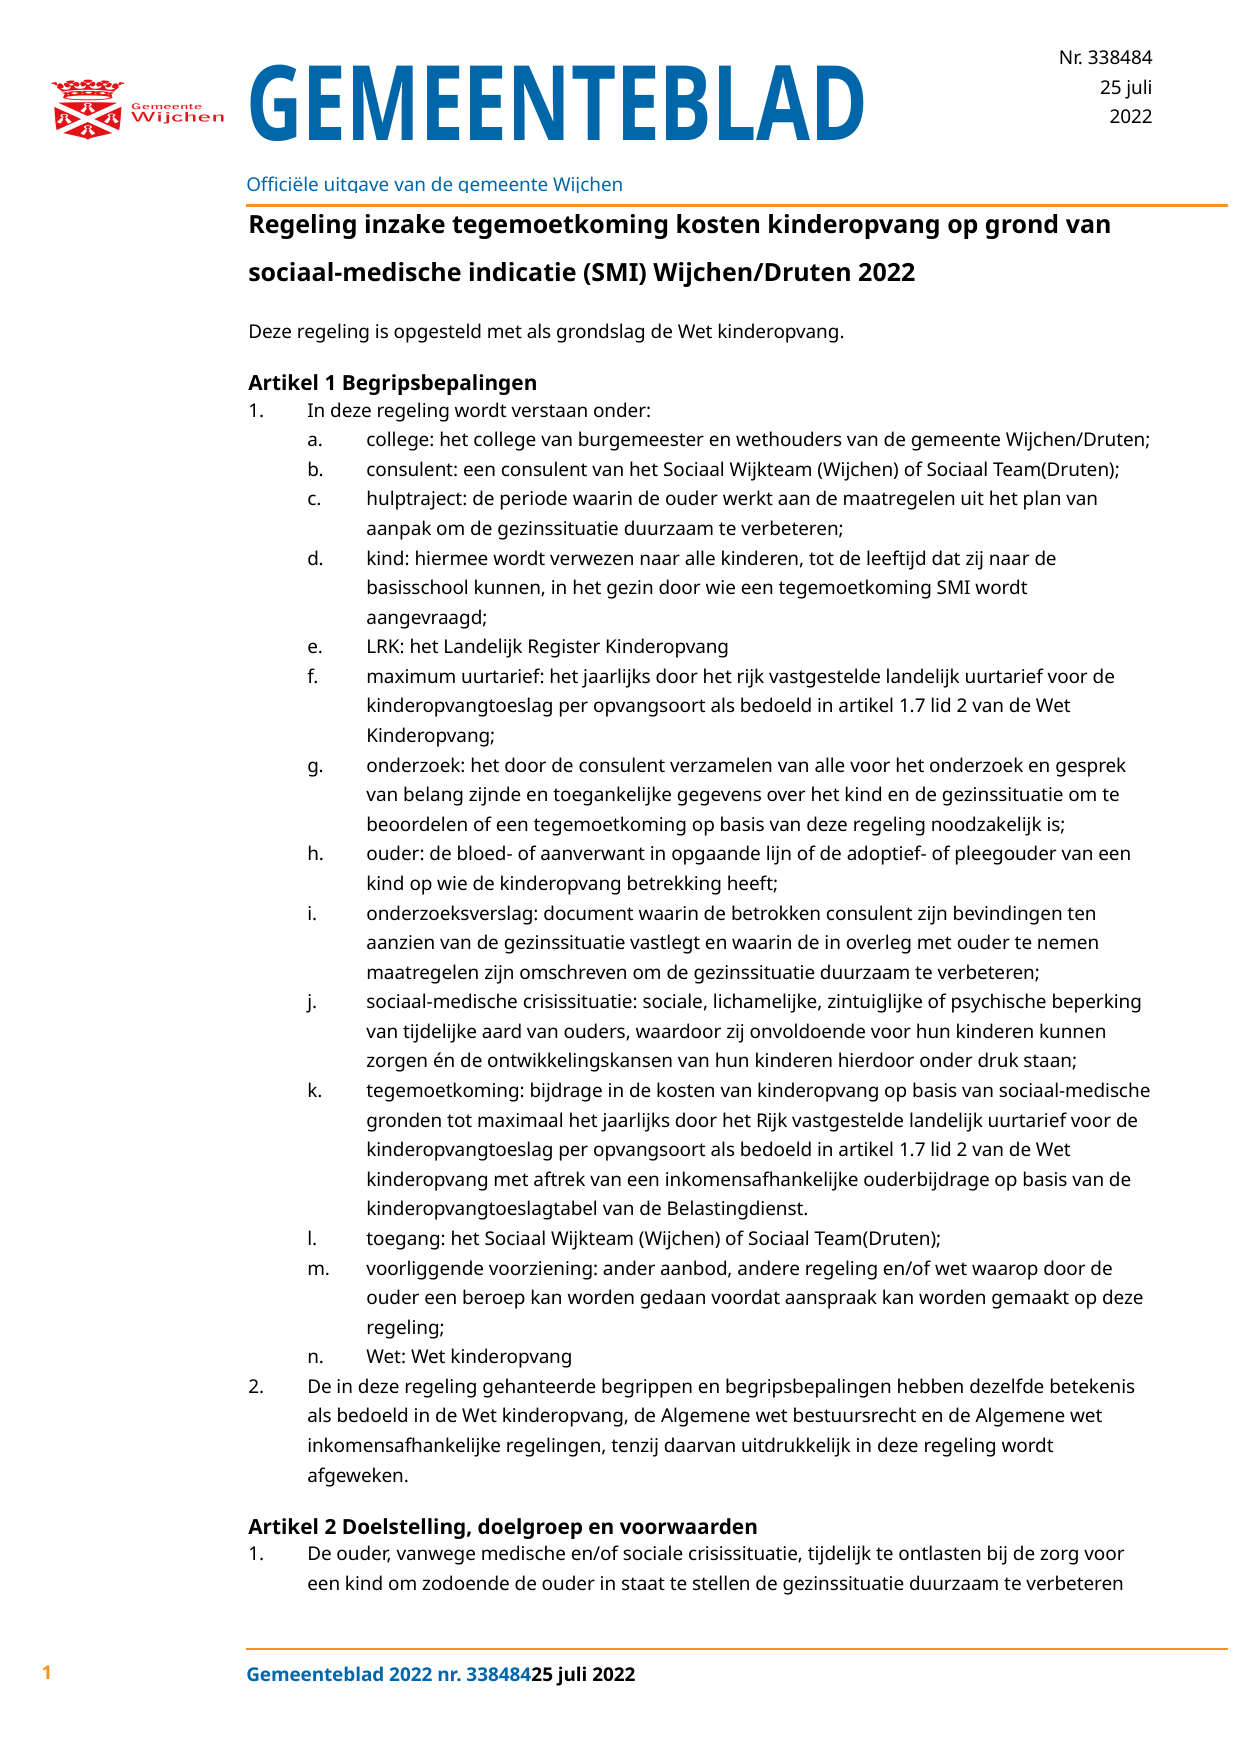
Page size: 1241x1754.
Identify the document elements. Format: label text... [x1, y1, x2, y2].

picture [41, 47, 231, 172]
list Wet: Wet kinderopvang [307, 1343, 1152, 1369]
list hulptraject: de periode waarin de ouder werkt aan de maatregelen uit het plan van aanpak om de gezinssituatie duurzaam te verbeteren; [307, 486, 1152, 541]
list In deze regeling wordt verstaan onder: [248, 397, 1152, 422]
text Regeling inzake tegemoetkoming kosten kinderopvang op grond van sociaal-medische indicatie (SMI) Wijchen/Druten 2022 [248, 207, 1152, 288]
list consulent: een consulent van het Sociaal Wijkteam (Wijchen) of Sociaal Team(Druten); [307, 456, 1152, 482]
list sociaal-medische crisissituatie: sociale, lichamelijke, zintuiglijke of psychische beperking van tijdelijke aard van ouders, waardoor zij onvoldoende voor hun kinderen kunnen zorgen én de ontwikkelingskansen van hun kinderen hierdoor onder druk staan; [307, 988, 1152, 1073]
list ouder: de bloed- of aanverwant in opgaande lijn of de adoptief- of pleegouder van een kind op wie de kinderopvang betrekking heeft; [307, 841, 1152, 896]
list kind: hiermee wordt verwezen naar alle kinderen, tot de leeftijd dat zij naar de basisschool kunnen, in het gezin door wie een tegemoetkoming SMI wordt aangevraagd; [307, 545, 1152, 629]
list De in deze regeling gehanteerde begrippen en begripsbepalingen hebben dezelfde betekenis als bedoeld in de Wet kinderopvang, de Algemene wet bestuursrecht en de Algemene wet inkomensafhankelijke regelingen, tenzij daarvan uitdrukkelijk in deze regeling wordt afgeweken. [248, 1373, 1152, 1487]
list voorliggende voorziening: ander aanbod, andere regeling en/of wet waarop door de ouder een beroep kan worden gedaan voordat aanspraak kan worden gemaakt op deze regeling; [307, 1255, 1152, 1339]
list De ouder, vanwege medische en/of sociale crisissituatie, tijdelijk te ontlasten bij de zorg voor een kind om zodoende de ouder in staat te stellen de gezinssituatie duurzaam te verbeteren [248, 1541, 1152, 1596]
list onderzoek: het door de consulent verzamelen van alle voor het onderzoek en gesprek van belang zijnde en toegankelijke gegevens over het kind en de gezinssituatie om te beoordelen of een tegemoetkoming op basis van deze regeling noodzakelijk is; [307, 752, 1152, 837]
text Artikel 1 Begripsbepalingen [248, 368, 1152, 397]
list toegang: het Sociaal Wijkteam (Wijchen) of Sociaal Team(Druten); [307, 1225, 1152, 1251]
list college: het college van burgemeester en wethouders van de gemeente Wijchen/Druten; [307, 426, 1152, 452]
list LRK: het Landelijk Register Kinderopvang [307, 633, 1152, 659]
list maximum uurtarief: het jaarlijks door het rijk vastgestelde landelijk uurtarief voor de kinderopvangtoeslag per opvangsoort als bedoeld in artikel 1.7 lid 2 van de Wet Kinderopvang; [307, 663, 1152, 748]
text Deze regeling is opgesteld met als grondslag de Wet kinderopvang. [248, 318, 1152, 344]
list tegemoetkoming: bijdrage in de kosten van kinderopvang op basis van sociaal-medische gronden tot maximaal het jaarlijks door het Rijk vastgestelde landelijk uurtarief voor de kinderopvangtoeslag per opvangsoort als bedoeld in artikel 1.7 lid 2 van de Wet kinderopvang met aftrek van een inkomensafhankelijke ouderbijdrage op basis van de kinderopvangtoeslagtabel van de Belastingdienst. [307, 1077, 1152, 1221]
text Artikel 2 Doelstelling, doelgroep en voorwaarden [248, 1512, 1152, 1541]
list onderzoeksverslag: document waarin de betrokken consulent zijn bevindingen ten aanzien van de gezinssituatie vastlegt en waarin de in overleg met ouder te nemen maatregelen zijn omschreven om de gezinssituatie duurzaam te verbeteren; [307, 900, 1152, 984]
